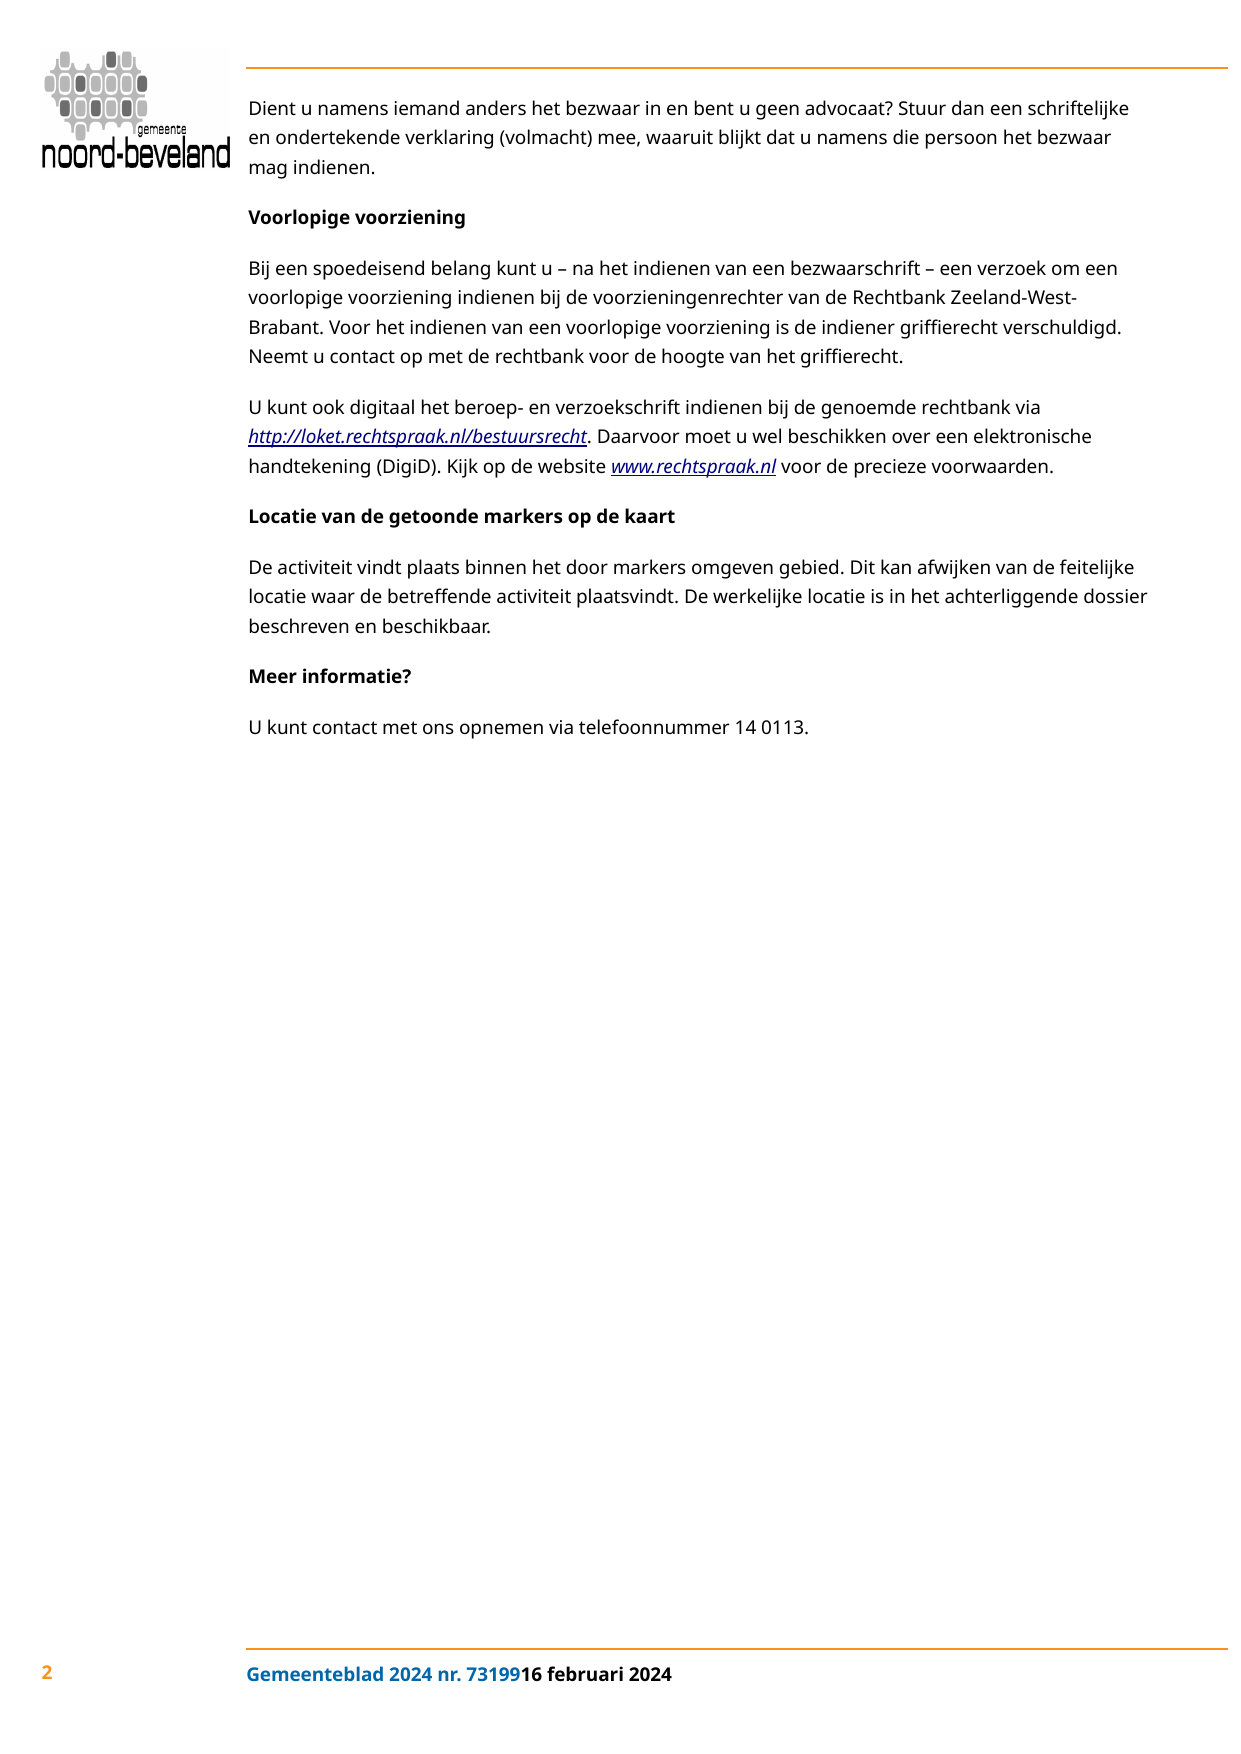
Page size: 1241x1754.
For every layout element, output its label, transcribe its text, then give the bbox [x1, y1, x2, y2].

text U kunt contact met ons opnemen via telefoonnummer 14 0113. [248, 714, 1152, 740]
text Meer informatie? [248, 663, 1152, 689]
text Locatie van de getoonde markers op de kaart [248, 503, 1152, 529]
text Dient u namens iemand anders het bezwaar in en bent u geen advocaat? Stuur dan een schriftelijke en ondertekende verklaring (volmacht) mee, waaruit blijkt dat u namens die persoon het bezwaar mag indienen. [248, 95, 1152, 180]
text Voorlopige voorziening [248, 204, 1152, 230]
picture [41, 47, 231, 172]
text Bij een spoedeisend belang kunt u – na het indienen van een bezwaarschrift – een verzoek om een voorlopige voorziening indienen bij de voorzieningenrechter van de Rechtbank Zeeland-West-Brabant. Voor het indienen van een voorlopige voorziening is de indiener griffierecht verschuldigd. Neemt u contact op met de rechtbank voor de hoogte van het griffierecht. [248, 255, 1152, 369]
text U kunt ook digitaal het beroep- en verzoekschrift indienen bij de genoemde rechtbank via http://loket.rechtspraak.nl/bestuursrecht. Daarvoor moet u wel beschikken over een elektronische handtekening (DigiD). Kijk op de website www.rechtspraak.nl voor de precieze voorwaarden. [248, 394, 1152, 479]
text De activiteit vindt plaats binnen het door markers omgeven gebied. Dit kan afwijken van de feitelijke locatie waar de betreffende activiteit plaatsvindt. De werkelijke locatie is in het achterliggende dossier beschreven en beschikbaar. [248, 554, 1152, 639]
